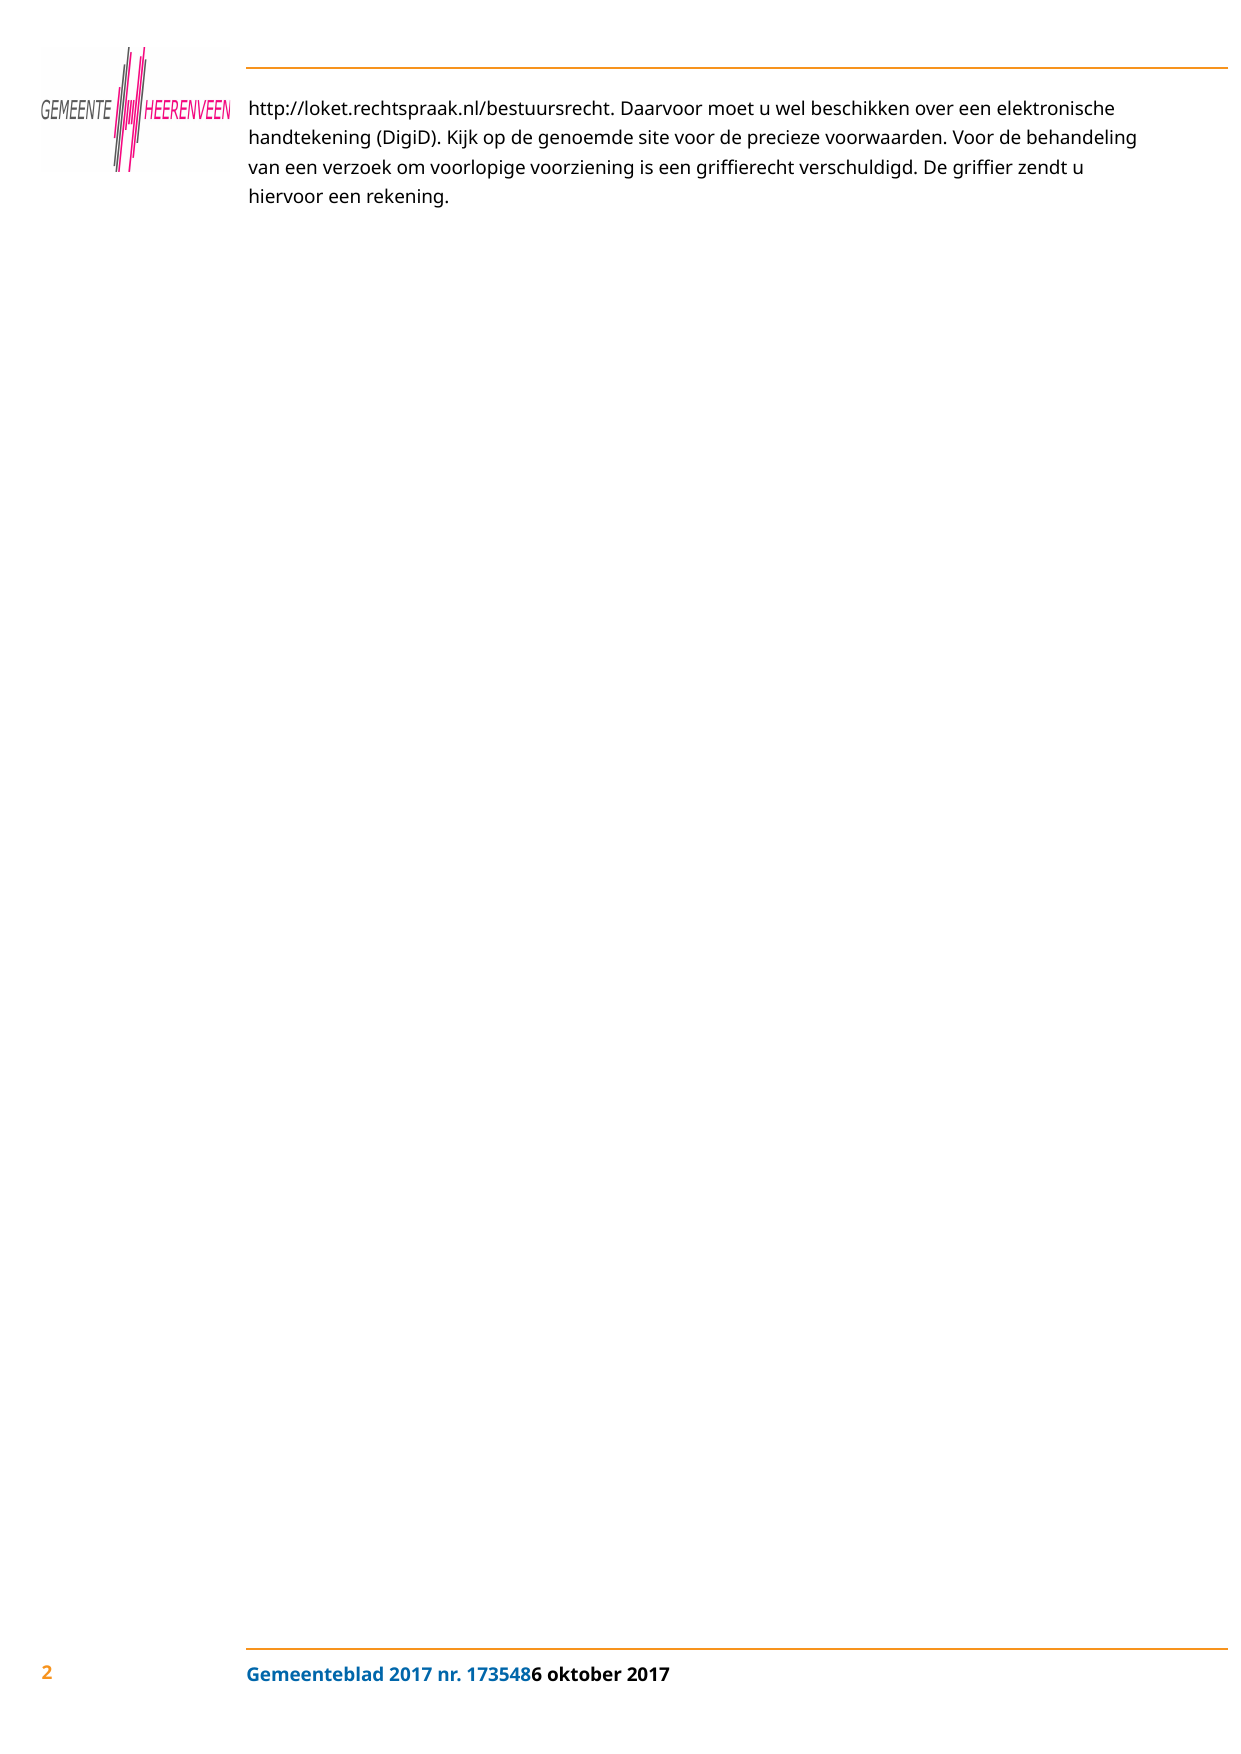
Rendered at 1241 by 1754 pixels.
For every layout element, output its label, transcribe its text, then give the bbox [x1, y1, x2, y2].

text http://loket.rechtspraak.nl/bestuursrecht. Daarvoor moet u wel beschikken over een elektronische handtekening (DigiD). Kijk op de genoemde site voor de precieze voorwaarden. Voor de behandeling van een verzoek om voorlopige voorziening is een griffierecht verschuldigd. De griffier zendt u hiervoor een rekening. [248, 95, 1152, 209]
picture [41, 47, 231, 172]
